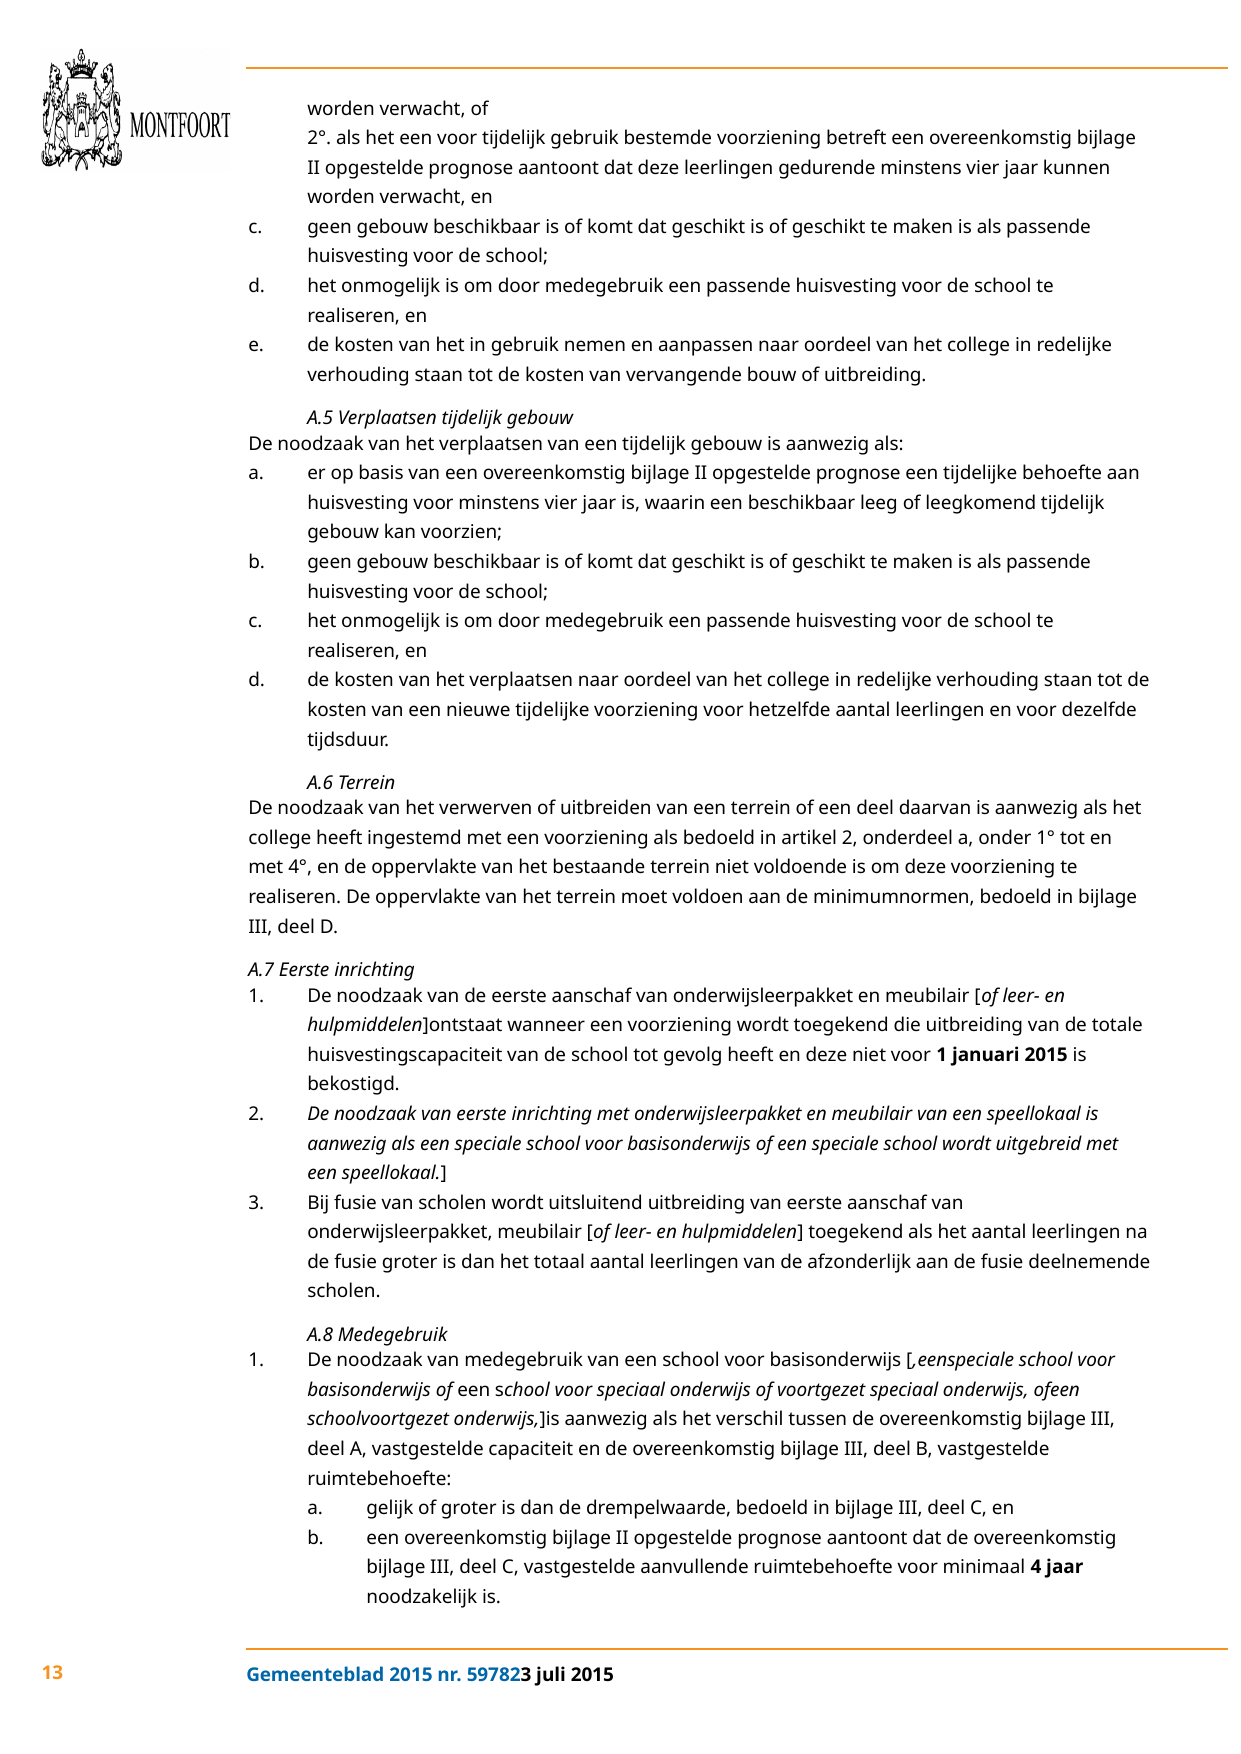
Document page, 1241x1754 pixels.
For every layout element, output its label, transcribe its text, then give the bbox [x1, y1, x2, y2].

list geen gebouw beschikbaar is of komt dat geschikt is of geschikt te maken is als passende huisvesting voor de school; [248, 213, 1152, 268]
list De noodzaak van medegebruik van een school voor basisonderwijs [,eenspeciale school voor basisonderwijs of een school voor speciaal onderwijs of voortgezet speciaal onderwijs, ofeen schoolvoortgezet onderwijs,]is aanwezig als het verschil tussen de overeenkomstig bijlage III, deel A, vastgestelde capaciteit en de overeenkomstig bijlage III, deel B, vastgestelde ruimtebehoefte: [248, 1346, 1152, 1491]
list A.5 Verplaatsen tijdelijk gebouw [248, 404, 1152, 430]
list De noodzaak van eerste inrichting met onderwijsleerpakket en meubilair van een speellokaal is aanwezig als een speciale school voor basisonderwijs of een speciale school wordt uitgebreid met een speellokaal.] [248, 1100, 1152, 1185]
text A.7 Eerste inrichting [248, 956, 1152, 982]
list De noodzaak van de eerste aanschaf van onderwijsleerpakket en meubilair [of leer- en hulpmiddelen]ontstaat wanneer een voorziening wordt toegekend die uitbreiding van de totale huisvestingscapaciteit van de school tot gevolg heeft en deze niet voor 1 januari 2015 is bekostigd. [248, 982, 1152, 1096]
list de kosten van het in gebruik nemen en aanpassen naar oordeel van het college in redelijke verhouding staan tot de kosten van vervangende bouw of uitbreiding. [248, 331, 1152, 387]
text De noodzaak van het verwerven of uitbreiden van een terrein of een deel daarvan is aanwezig als het college heeft ingestemd met een voorziening als bedoeld in artikel 2, onderdeel a, onder 1° tot en met 4°, en de oppervlakte van het bestaande terrein niet voldoende is om deze voorziening te realiseren. De oppervlakte van het terrein moet voldoen aan de minimumnormen, bedoeld in bijlage III, deel D. [248, 794, 1152, 939]
text De noodzaak van het verplaatsen van een tijdelijk gebouw is aanwezig als: [248, 430, 1152, 456]
list worden verwacht, of [248, 95, 1152, 121]
list een overeenkomstig bijlage II opgestelde prognose aantoont dat de overeenkomstig bijlage III, deel C, vastgestelde aanvullende ruimtebehoefte voor minimaal 4 jaar noodzakelijk is. [307, 1524, 1152, 1609]
list het onmogelijk is om door medegebruik een passende huisvesting voor de school te realiseren, en [248, 272, 1152, 328]
list het onmogelijk is om door medegebruik een passende huisvesting voor de school te realiseren, en [248, 607, 1152, 663]
picture [41, 47, 231, 172]
list gelijk of groter is dan de drempelwaarde, bedoeld in bijlage III, deel C, en [307, 1494, 1152, 1520]
list Bij fusie van scholen wordt uitsluitend uitbreiding van eerste aanschaf van onderwijsleerpakket, meubilair [of leer- en hulpmiddelen] toegekend als het aantal leerlingen na de fusie groter is dan het totaal aantal leerlingen van de afzonderlijk aan de fusie deelnemende scholen. [248, 1189, 1152, 1303]
list A.8 Medegebruik [248, 1321, 1152, 1346]
list geen gebouw beschikbaar is of komt dat geschikt is of geschikt te maken is als passende huisvesting voor de school; [248, 548, 1152, 603]
list de kosten van het verplaatsen naar oordeel van het college in redelijke verhouding staan tot de kosten van een nieuwe tijdelijke voorziening voor hetzelfde aantal leerlingen en voor dezelfde tijdsduur. [248, 667, 1152, 751]
list A.6 Terrein [248, 769, 1152, 794]
list er op basis van een overeenkomstig bijlage II opgestelde prognose een tijdelijke behoefte aan huisvesting voor minstens vier jaar is, waarin een beschikbaar leeg of leegkomend tijdelijk gebouw kan voorzien; [248, 459, 1152, 544]
list 2°. als het een voor tijdelijk gebruik bestemde voorziening betreft een overeenkomstig bijlage II opgestelde prognose aantoont dat deze leerlingen gedurende minstens vier jaar kunnen worden verwacht, en [248, 124, 1152, 209]
